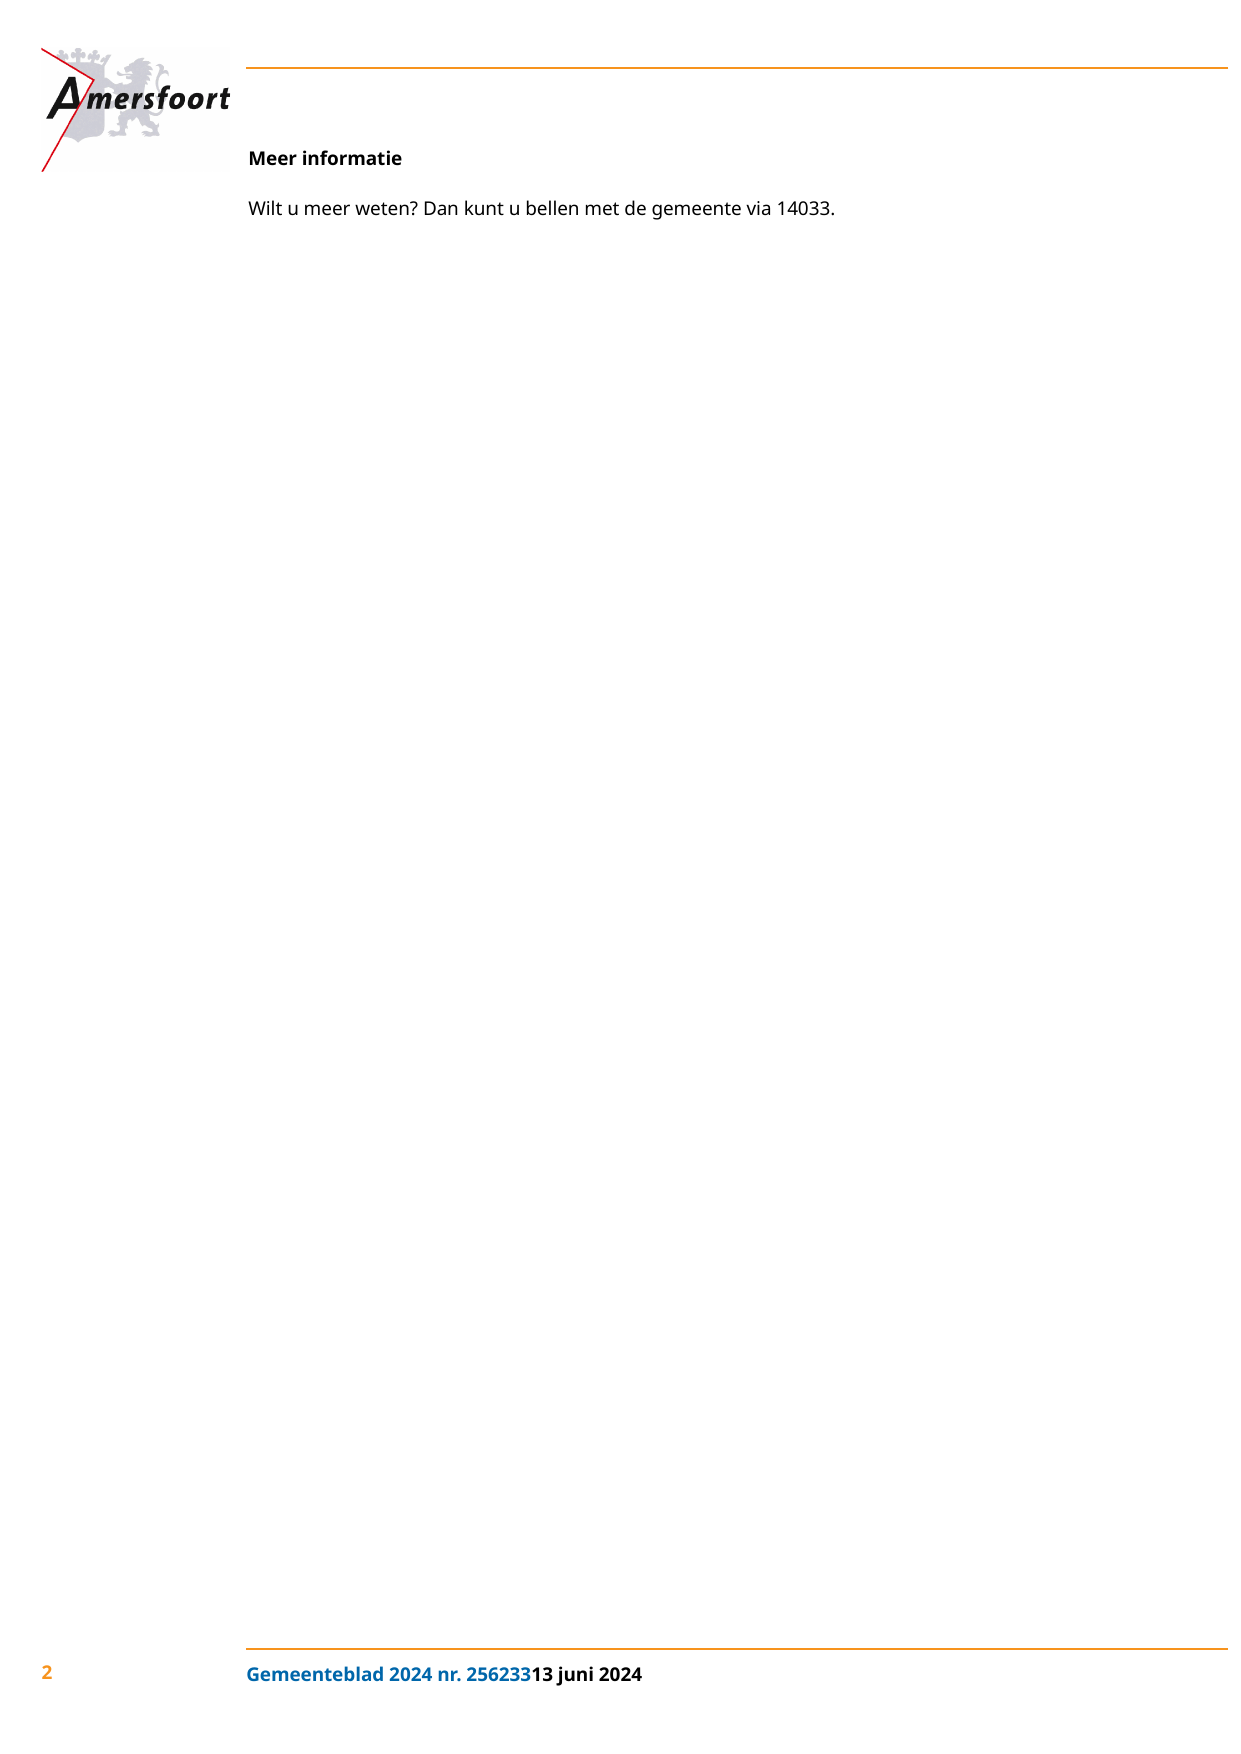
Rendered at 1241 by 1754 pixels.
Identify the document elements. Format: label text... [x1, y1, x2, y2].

text Wilt u meer weten? Dan kunt u bellen met de gemeente via 14033. [248, 196, 1152, 221]
text Meer informatie [248, 145, 1152, 171]
picture [41, 47, 231, 172]
